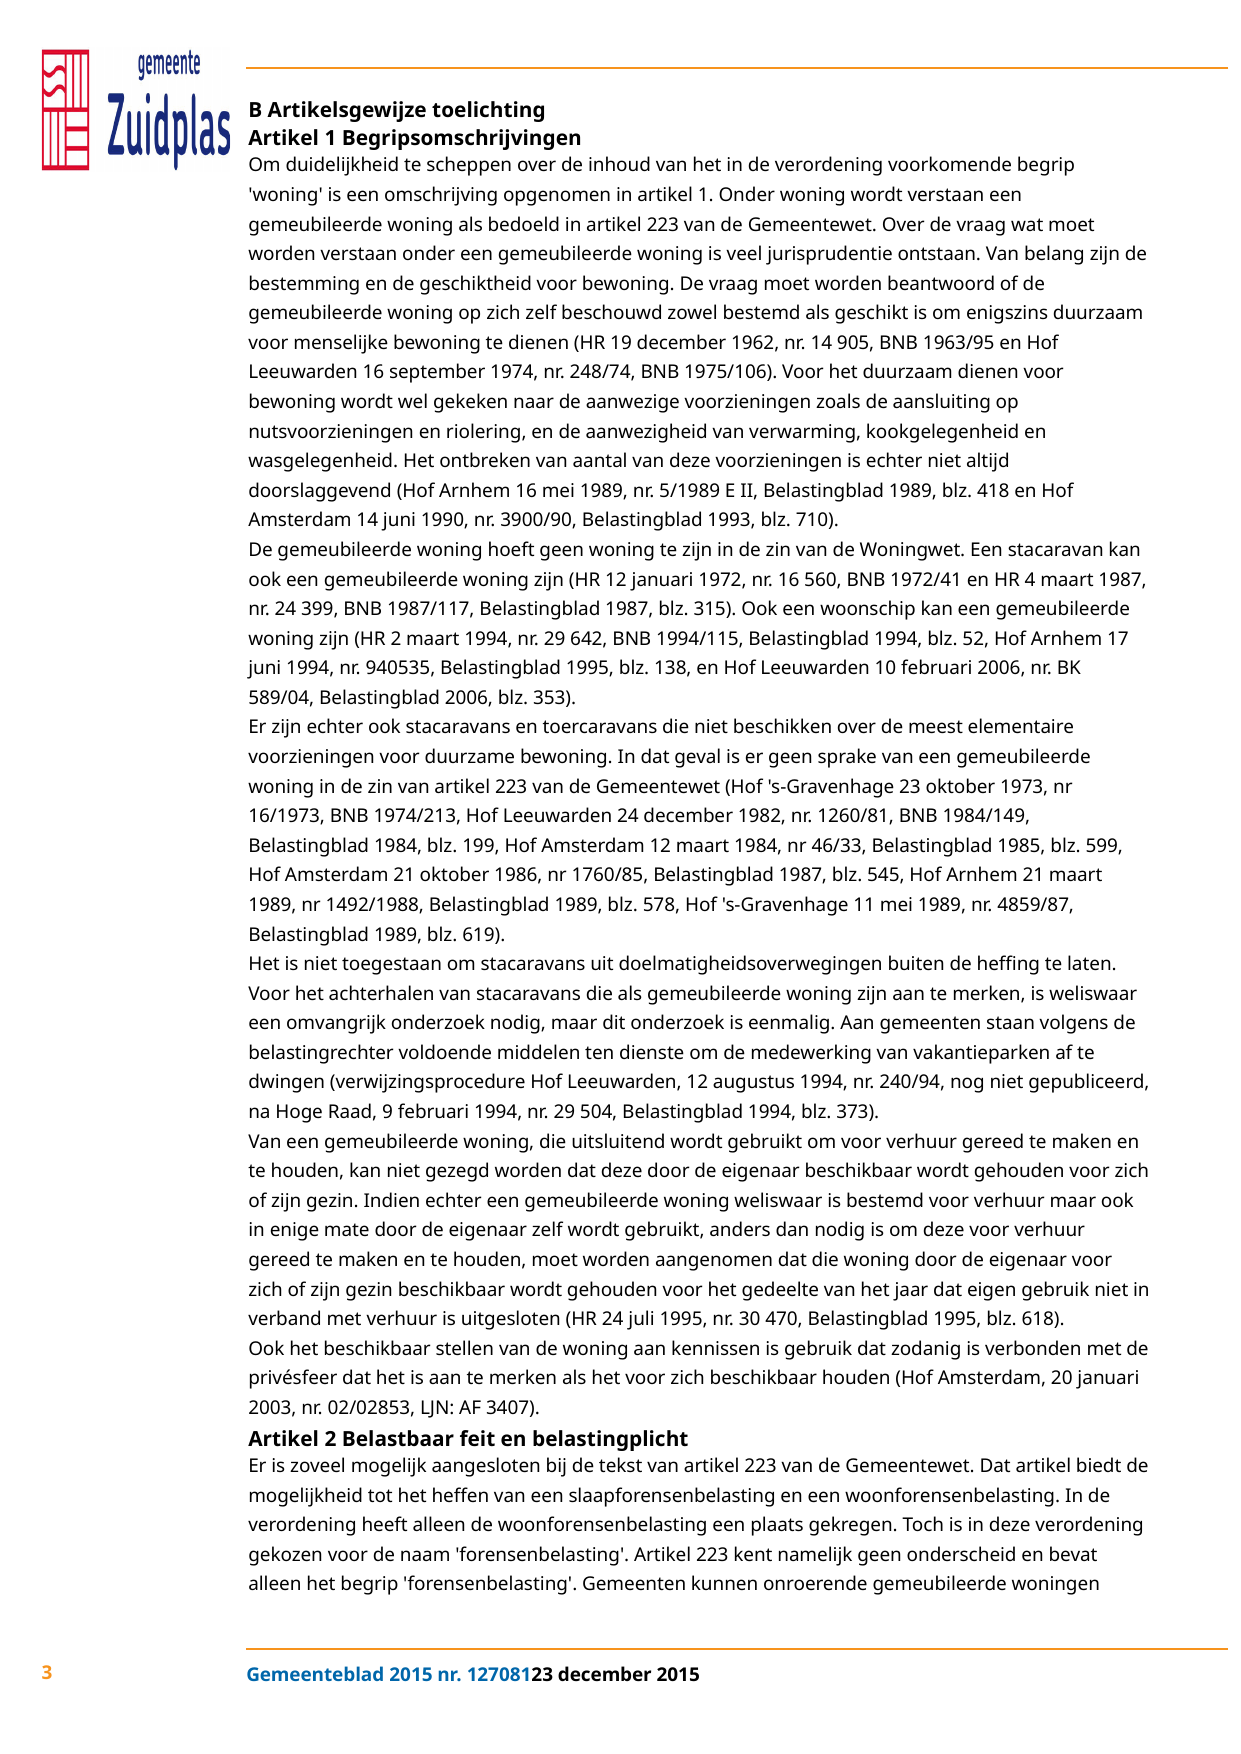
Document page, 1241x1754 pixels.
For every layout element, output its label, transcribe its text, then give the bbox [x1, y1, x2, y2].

text Van een gemeubileerde woning, die uitsluitend wordt gebruikt om voor verhuur gereed te maken en te houden, kan niet gezegd worden dat deze door de eigenaar beschikbaar wordt gehouden voor zich of zijn gezin. Indien echter een gemeubileerde woning weliswaar is bestemd voor verhuur maar ook in enige mate door de eigenaar zelf wordt gebruikt, anders dan nodig is om deze voor verhuur gereed te maken en te houden, moet worden aangenomen dat die woning door de eigenaar voor zich of zijn gezin beschikbaar wordt gehouden voor het gedeelte van het jaar dat eigen gebruik niet in verband met verhuur is uitgesloten (HR 24 juli 1995, nr. 30 470, Belastingblad 1995, blz. 618). [248, 1128, 1152, 1331]
picture [41, 47, 231, 172]
text Artikel 2 Belastbaar feit en belastingplicht [248, 1424, 1152, 1452]
text Ook het beschikbaar stellen van de woning aan kennissen is gebruik dat zodanig is verbonden met de privésfeer dat het is aan te merken als het voor zich beschikbaar houden (Hof Amsterdam, 20 januari 2003, nr. 02/02853, LJN: AF 3407). [248, 1335, 1152, 1420]
text Er zijn echter ook stacaravans en toercaravans die niet beschikken over de meest elementaire voorzieningen voor duurzame bewoning. In dat geval is er geen sprake van een gemeubileerde woning in de zin van artikel 223 van de Gemeentewet (Hof 's-Gravenhage 23 oktober 1973, nr 16/1973, BNB 1974/213, Hof Leeuwarden 24 december 1982, nr. 1260/81, BNB 1984/149, Belastingblad 1984, blz. 199, Hof Amsterdam 12 maart 1984, nr 46/33, Belastingblad 1985, blz. 599, Hof Amsterdam 21 oktober 1986, nr 1760/85, Belastingblad 1987, blz. 545, Hof Arnhem 21 maart 1989, nr 1492/1988, Belastingblad 1989, blz. 578, Hof 's-Gravenhage 11 mei 1989, nr. 4859/87, Belastingblad 1989, blz. 619). [248, 714, 1152, 947]
text Artikel 1 Begripsomschrijvingen [248, 123, 1152, 152]
text Om duidelijkheid te scheppen over de inhoud van het in de verordening voorkomende begrip 'woning' is een omschrijving opgenomen in artikel 1. Onder woning wordt verstaan een gemeubileerde woning als bedoeld in artikel 223 van de Gemeentewet. Over de vraag wat moet worden verstaan onder een gemeubileerde woning is veel jurisprudentie ontstaan. Van belang zijn de bestemming en de geschiktheid voor bewoning. De vraag moet worden beantwoord of de gemeubileerde woning op zich zelf beschouwd zowel bestemd als geschikt is om enigszins duurzaam voor menselijke bewoning te dienen (HR 19 december 1962, nr. 14 905, BNB 1963/95 en Hof Leeuwarden 16 september 1974, nr. 248/74, BNB 1975/106). Voor het duurzaam dienen voor bewoning wordt wel gekeken naar de aanwezige voorzieningen zoals de aansluiting op nutsvoorzieningen en riolering, en de aanwezigheid van verwarming, kookgelegenheid en wasgelegenheid. Het ontbreken van aantal van deze voorzieningen is echter niet altijd doorslaggevend (Hof Arnhem 16 mei 1989, nr. 5/1989 E II, Belastingblad 1989, blz. 418 en Hof Amsterdam 14 juni 1990, nr. 3900/90, Belastingblad 1993, blz. 710). [248, 152, 1152, 532]
text B Artikelsgewijze toelichting [248, 95, 1152, 123]
text Er is zoveel mogelijk aangesloten bij de tekst van artikel 223 van de Gemeentewet. Dat artikel biedt de mogelijkheid tot het heffen van een slaapforensenbelasting en een woonforensenbelasting. In de verordening heeft alleen de woonforensenbelasting een plaats gekregen. Toch is in deze verordening gekozen voor de naam 'forensenbelasting'. Artikel 223 kent namelijk geen onderscheid en bevat alleen het begrip 'forensenbelasting'. Gemeenten kunnen onroerende gemeubileerde woningen [248, 1452, 1152, 1596]
text De gemeubileerde woning hoeft geen woning te zijn in de zin van de Woningwet. Een stacaravan kan ook een gemeubileerde woning zijn (HR 12 januari 1972, nr. 16 560, BNB 1972/41 en HR 4 maart 1987, nr. 24 399, BNB 1987/117, Belastingblad 1987, blz. 315). Ook een woonschip kan een gemeubileerde woning zijn (HR 2 maart 1994, nr. 29 642, BNB 1994/115, Belastingblad 1994, blz. 52, Hof Arnhem 17 juni 1994, nr. 940535, Belastingblad 1995, blz. 138, en Hof Leeuwarden 10 februari 2006, nr. BK 589/04, Belastingblad 2006, blz. 353). [248, 536, 1152, 710]
text Het is niet toegestaan om stacaravans uit doelmatigheidsoverwegingen buiten de heffing te laten. Voor het achterhalen van stacaravans die als gemeubileerde woning zijn aan te merken, is weliswaar een omvangrijk onderzoek nodig, maar dit onderzoek is eenmalig. Aan gemeenten staan volgens de belastingrechter voldoende middelen ten dienste om de medewerking van vakantieparken af te dwingen (verwijzingsprocedure Hof Leeuwarden, 12 augustus 1994, nr. 240/94, nog niet gepubliceerd, na Hoge Raad, 9 februari 1994, nr. 29 504, Belastingblad 1994, blz. 373). [248, 950, 1152, 1124]
